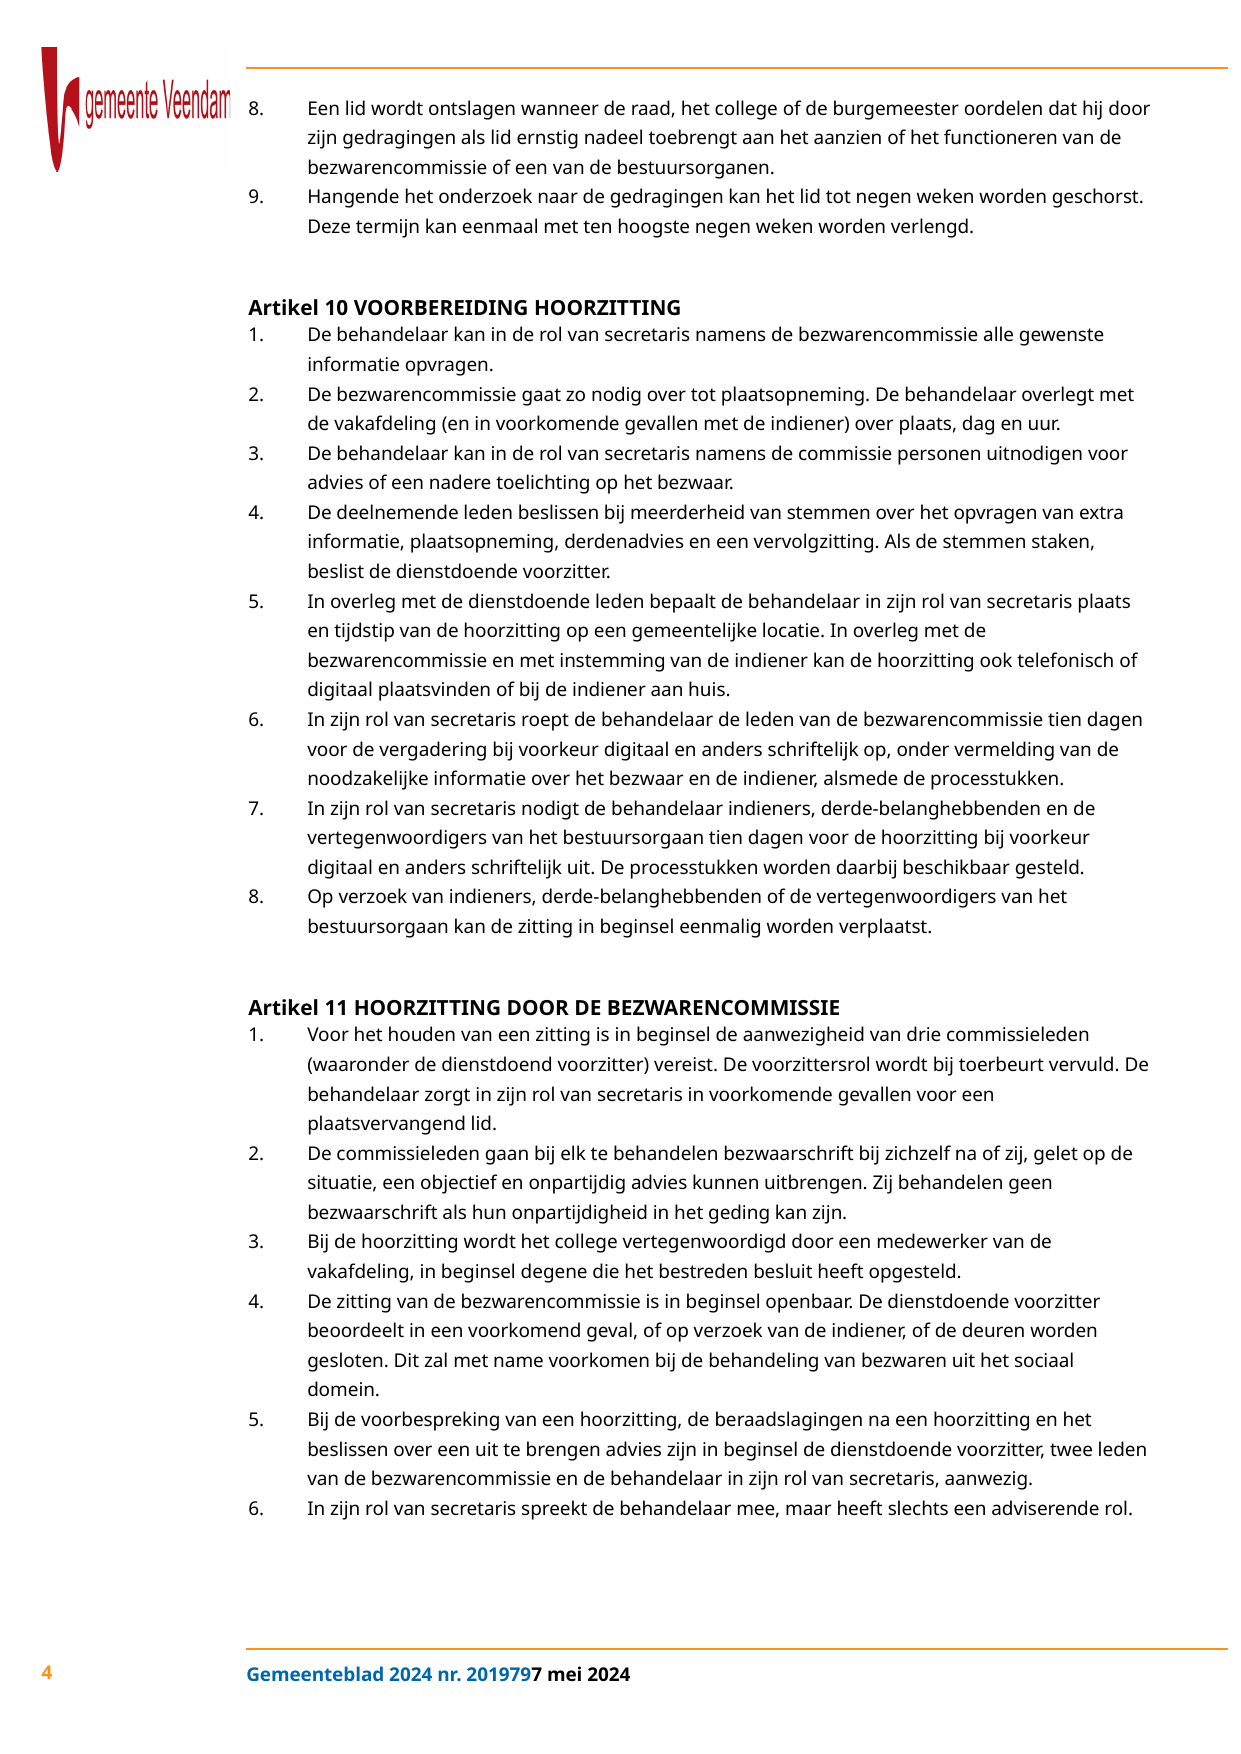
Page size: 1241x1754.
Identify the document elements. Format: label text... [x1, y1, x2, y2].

list In zijn rol van secretaris nodigt de behandelaar indieners, derde-belanghebbenden en de vertegenwoordigers van het bestuursorgaan tien dagen voor de hoorzitting bij voorkeur digitaal en anders schriftelijk uit. De processtukken worden daarbij beschikbaar gesteld. [248, 795, 1152, 880]
list In zijn rol van secretaris spreekt de behandelaar mee, maar heeft slechts een adviserende rol. [248, 1495, 1152, 1521]
list De deelnemende leden beslissen bij meerderheid van stemmen over het opvragen van extra informatie, plaatsopneming, derdenadvies en een vervolgzitting. Als de stemmen staken, beslist de dienstdoende voorzitter. [248, 499, 1152, 584]
list De bezwarencommissie gaat zo nodig over tot plaatsopneming. De behandelaar overlegt met de vakafdeling (en in voorkomende gevallen met de indiener) over plaats, dag en uur. [248, 381, 1152, 436]
list Voor het houden van een zitting is in beginsel de aanwezigheid van drie commissieleden (waaronder de dienstdoend voorzitter) vereist. De voorzittersrol wordt bij toerbeurt vervuld. De behandelaar zorgt in zijn rol van secretaris in voorkomende gevallen voor een plaatsvervangend lid. [248, 1022, 1152, 1136]
list De behandelaar kan in de rol van secretaris namens de commissie personen uitnodigen voor advies of een nadere toelichting op het bezwaar. [248, 440, 1152, 495]
list In zijn rol van secretaris roept de behandelaar de leden van de bezwarencommissie tien dagen voor de vergadering bij voorkeur digitaal en anders schriftelijk op, onder vermelding van de noodzakelijke informatie over het bezwaar en de indiener, alsmede de processtukken. [248, 706, 1152, 791]
list De zitting van de bezwarencommissie is in beginsel openbaar. De dienstdoende voorzitter beoordeelt in een voorkomend geval, of op verzoek van de indiener, of de deuren worden gesloten. Dit zal met name voorkomen bij de behandeling van bezwaren uit het sociaal domein. [248, 1288, 1152, 1402]
text Artikel 10 VOORBEREIDING HOORZITTING [248, 293, 1152, 322]
text Artikel 11 HOORZITTING DOOR DE BEZWARENCOMMISSIE [248, 993, 1152, 1022]
picture [41, 47, 231, 172]
list Een lid wordt ontslagen wanneer de raad, het college of de burgemeester oordelen dat hij door zijn gedragingen als lid ernstig nadeel toebrengt aan het aanzien of het functioneren van de bezwarencommissie of een van de bestuursorganen. [248, 95, 1152, 180]
list In overleg met de dienstdoende leden bepaalt de behandelaar in zijn rol van secretaris plaats en tijdstip van de hoorzitting op een gemeentelijke locatie. In overleg met de bezwarencommissie en met instemming van de indiener kan de hoorzitting ook telefonisch of digitaal plaatsvinden of bij de indiener aan huis. [248, 588, 1152, 702]
list Bij de hoorzitting wordt het college vertegenwoordigd door een medewerker van de vakafdeling, in beginsel degene die het bestreden besluit heeft opgesteld. [248, 1229, 1152, 1284]
list Hangende het onderzoek naar de gedragingen kan het lid tot negen weken worden geschorst. Deze termijn kan eenmaal met ten hoogste negen weken worden verlengd. [248, 183, 1152, 239]
list De commissieleden gaan bij elk te behandelen bezwaarschrift bij zichzelf na of zij, gelet op de situatie, een objectief en onpartijdig advies kunnen uitbrengen. Zij behandelen geen bezwaarschrift als hun onpartijdigheid in het geding kan zijn. [248, 1140, 1152, 1225]
list Bij de voorbespreking van een hoorzitting, de beraadslagingen na een hoorzitting en het beslissen over een uit te brengen advies zijn in beginsel de dienstdoende voorzitter, twee leden van de bezwarencommissie en de behandelaar in zijn rol van secretaris, aanwezig. [248, 1406, 1152, 1491]
list De behandelaar kan in de rol van secretaris namens de bezwarencommissie alle gewenste informatie opvragen. [248, 322, 1152, 377]
list Op verzoek van indieners, derde-belanghebbenden of de vertegenwoordigers van het bestuursorgaan kan de zitting in beginsel eenmalig worden verplaatst. [248, 884, 1152, 939]
